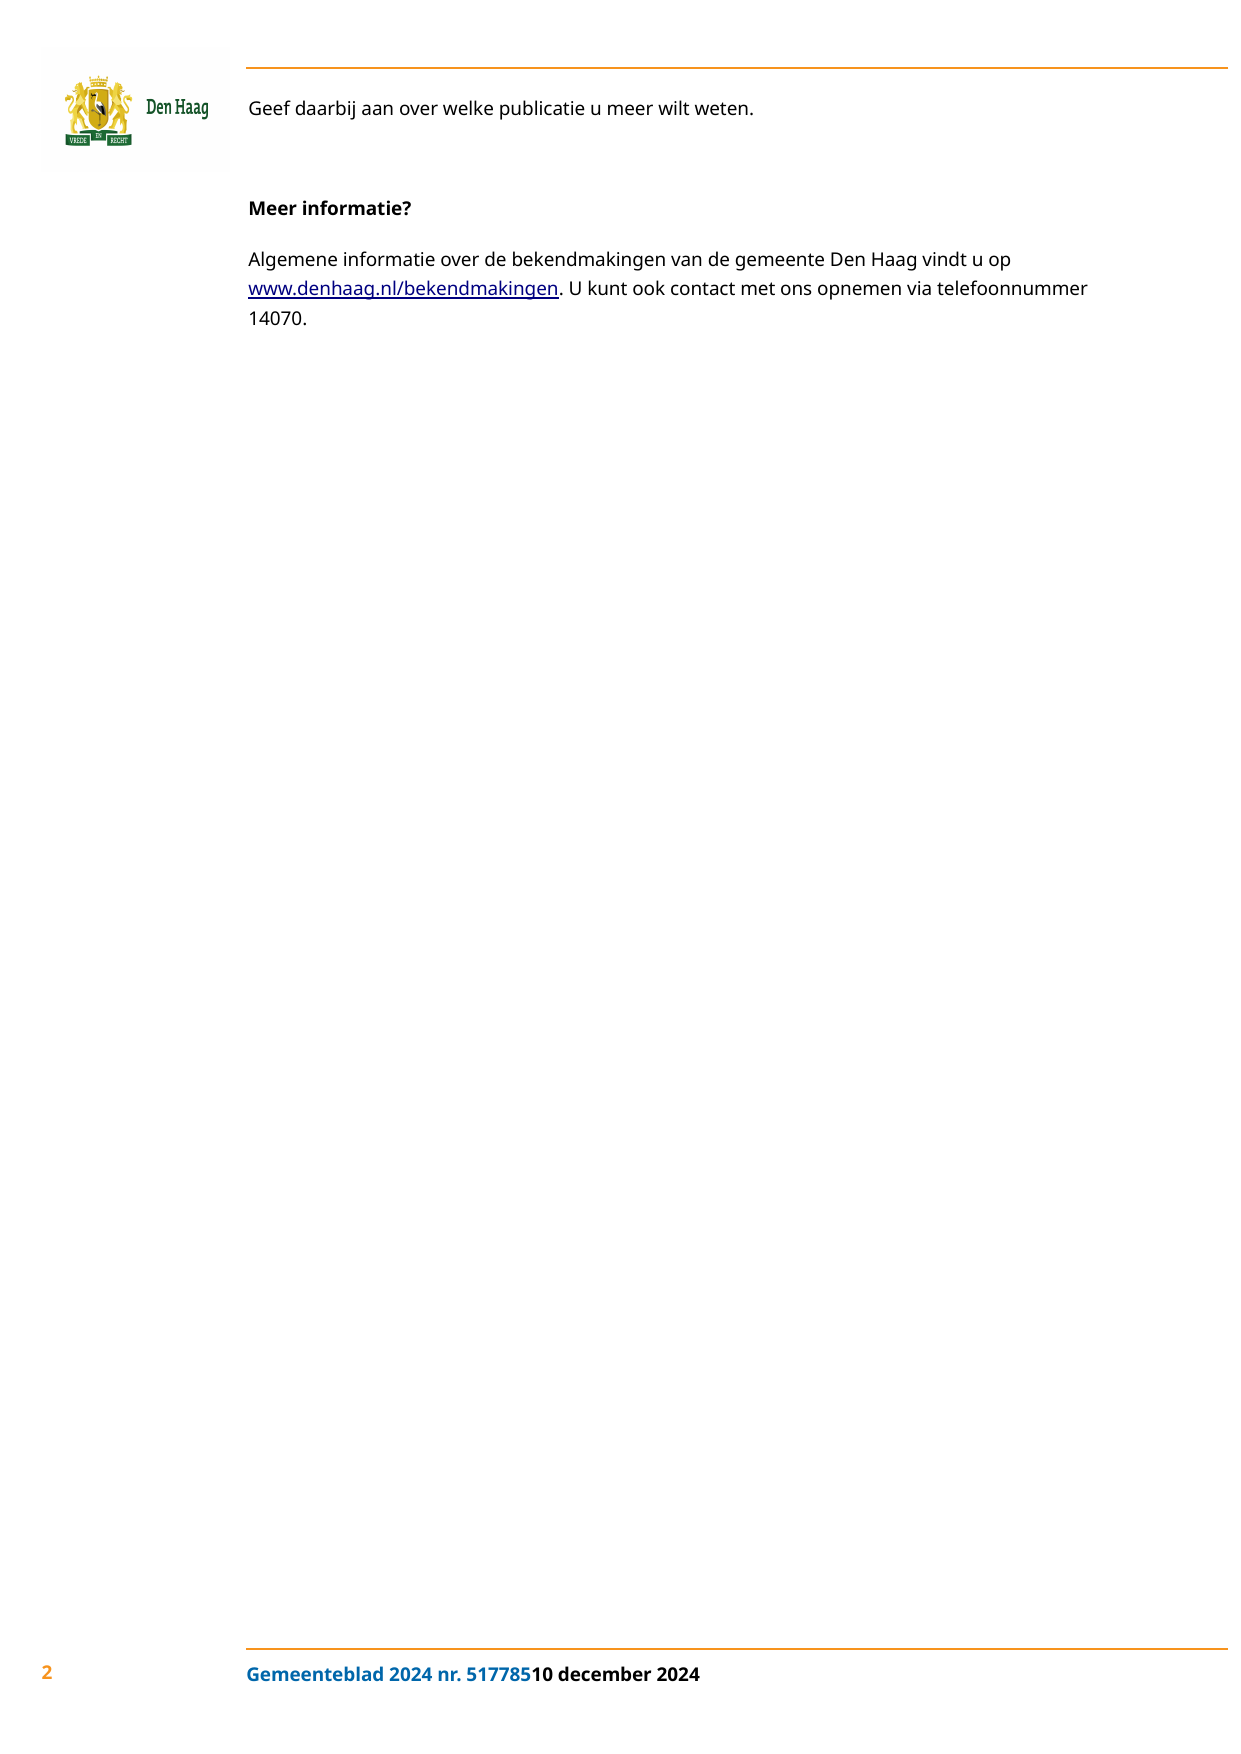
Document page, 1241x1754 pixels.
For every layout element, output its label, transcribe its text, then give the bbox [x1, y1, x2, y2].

text Geef daarbij aan over welke publicatie u meer wilt weten. [248, 95, 1152, 121]
text Algemene informatie over de bekendmakingen van de gemeente Den Haag vindt u op www.denhaag.nl/bekendmakingen. U kunt ook contact met ons opnemen via telefoonnummer 14070. [248, 246, 1152, 331]
text Meer informatie? [248, 196, 1152, 221]
picture [41, 47, 231, 172]
